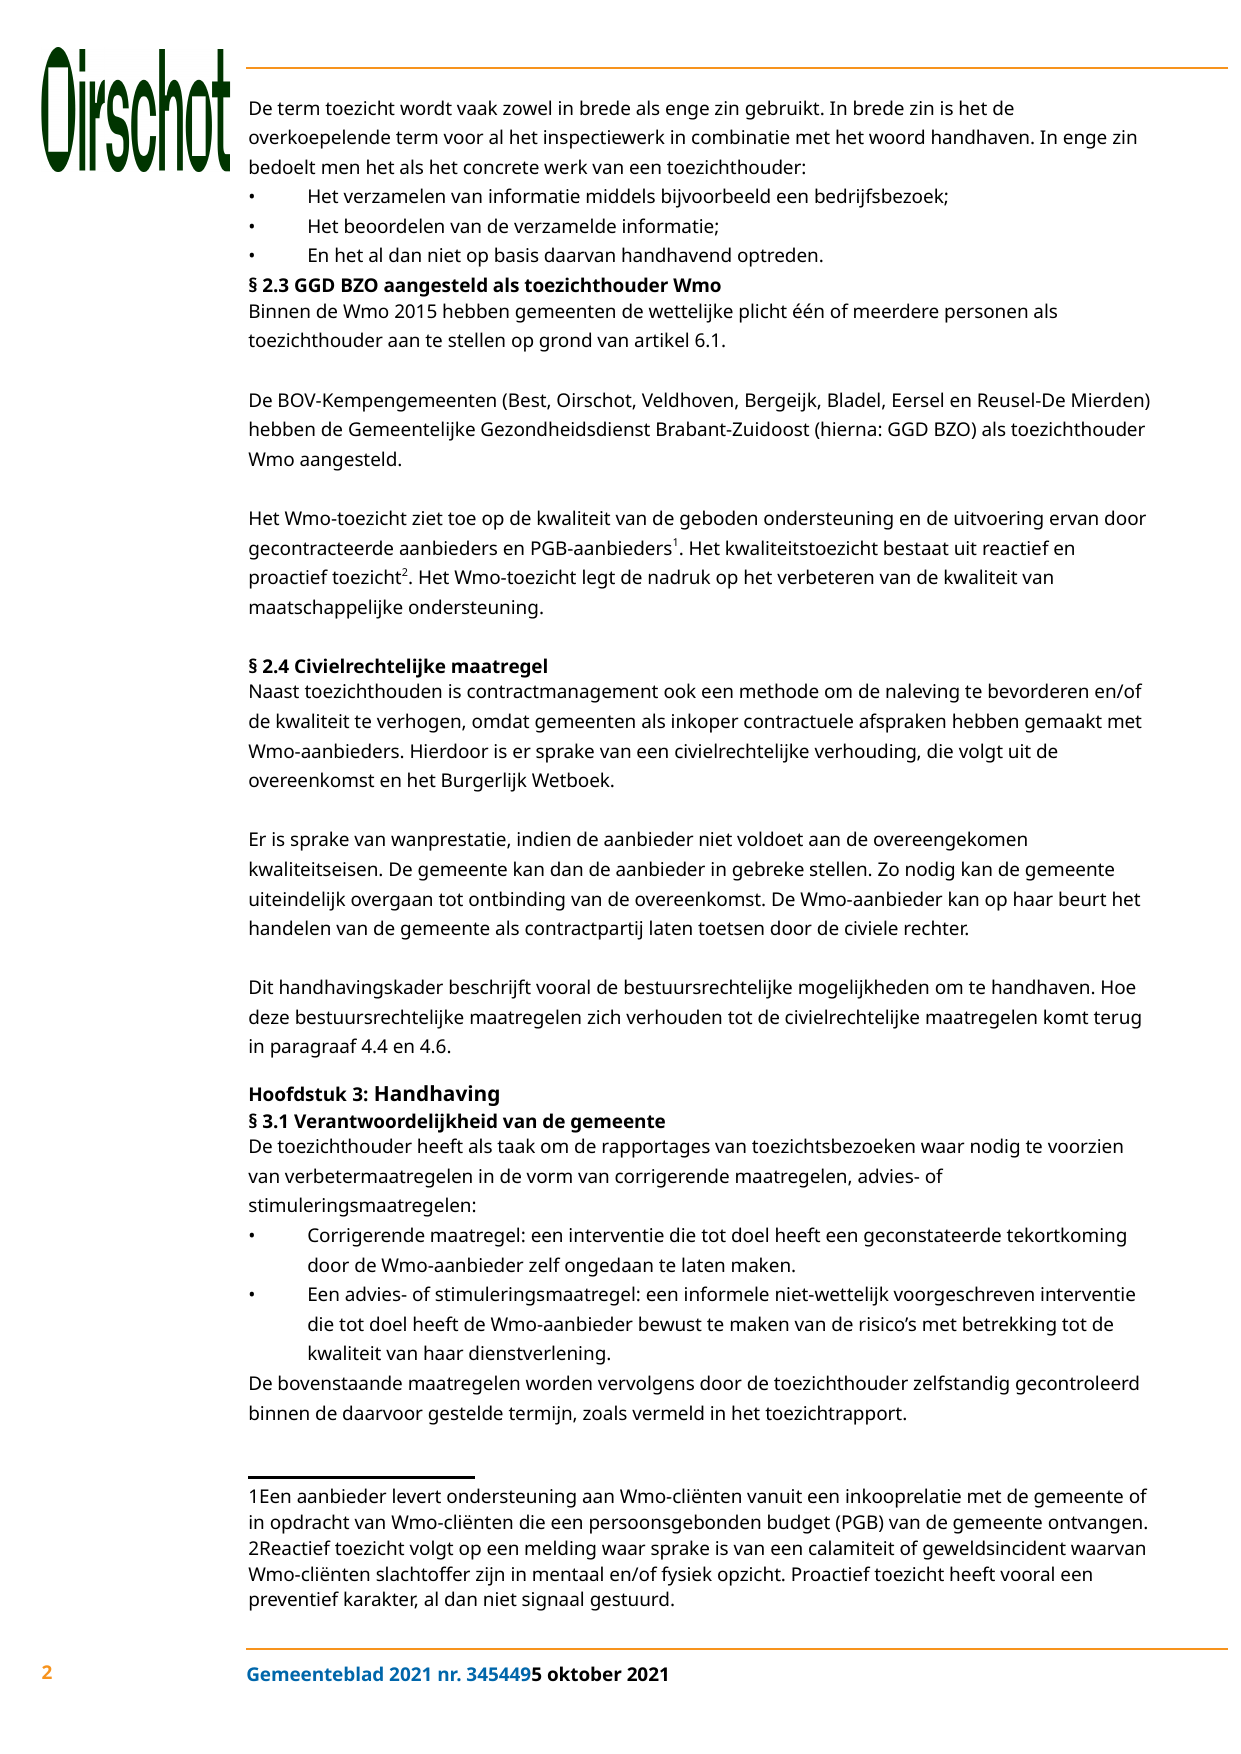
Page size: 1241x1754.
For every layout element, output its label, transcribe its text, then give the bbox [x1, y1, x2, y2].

text De toezichthouder heeft als taak om de rapportages van toezichtsbezoeken waar nodig te voorzien van verbetermaatregelen in de vorm van corrigerende maatregelen, advies- of stimuleringsmaatregelen: [248, 1133, 1152, 1218]
list Het beoordelen van de verzamelde informatie; [248, 213, 1152, 239]
picture [41, 47, 231, 172]
list Het verzamelen van informatie middels bijvoorbeeld een bedrijfsbezoek; [248, 183, 1152, 209]
text § 2.3 GGD BZO aangesteld als toezichthouder Wmo [248, 272, 1152, 298]
text Binnen de Wmo 2015 hebben gemeenten de wettelijke plicht één of meerdere personen als toezichthouder aan te stellen op grond van artikel 6.1. [248, 298, 1152, 353]
text Er is sprake van wanprestatie, indien de aanbieder niet voldoet aan de overeengekomen kwaliteitseisen. De gemeente kan dan de aanbieder in gebreke stellen. Zo nodig kan de gemeente uiteindelijk overgaan tot ontbinding van de overeenkomst. De Wmo-aanbieder kan op haar beurt het handelen van de gemeente als contractpartij laten toetsen door de civiele rechter. [248, 827, 1152, 941]
text De term toezicht wordt vaak zowel in brede als enge zin gebruikt. In brede zin is het de overkoepelende term voor al het inspectiewerk in combinatie met het woord handhaven. In enge zin bedoelt men het als het concrete werk van een toezichthouder: [248, 95, 1152, 180]
text Het Wmo-toezicht ziet toe op de kwaliteit van de geboden ondersteuning en de uitvoering ervan door gecontracteerde aanbieders en PGB-aanbieders. Het kwaliteitstoezicht bestaat uit reactief en proactief toezicht. Het Wmo-toezicht legt de nadruk op het verbeteren van de kwaliteit van maatschappelijke ondersteuning. [248, 505, 1152, 619]
text De bovenstaande maatregelen worden vervolgens door de toezichthouder zelfstandig gecontroleerd binnen de daarvoor gestelde termijn, zoals vermeld in het toezichtrapport. [248, 1370, 1152, 1426]
text Dit handhavingskader beschrijft vooral de bestuursrechtelijke mogelijkheden om te handhaven. Hoe deze bestuursrechtelijke maatregelen zich verhouden tot de civielrechtelijke maatregelen komt terug in paragraaf 4.4 en 4.6. [248, 974, 1152, 1059]
list En het al dan niet op basis daarvan handhavend optreden. [248, 243, 1152, 268]
text § 2.4 Civielrechtelijke maatregel [248, 653, 1152, 679]
text Een aanbieder levert ondersteuning aan Wmo-cliënten vanuit een inkooprelatie met de gemeente of in opdracht van Wmo-cliënten die een persoonsgebonden budget (PGB) van de gemeente ontvangen. [248, 1483, 1152, 1535]
text Reactief toezicht volgt op een melding waar sprake is van een calamiteit of geweldsincident waarvan Wmo-cliënten slachtoffer zijn in mentaal en/of fysiek opzicht. Proactief toezicht heeft vooral een preventief karakter, al dan niet signaal gestuurd. [248, 1535, 1152, 1612]
list Corrigerende maatregel: een interventie die tot doel heeft een geconstateerde tekortkoming door de Wmo-aanbieder zelf ongedaan te laten maken. [248, 1222, 1152, 1278]
text § 3.1 Verantwoordelijkheid van de gemeente [248, 1108, 1152, 1133]
text Hoofdstuk 3: Handhaving [248, 1079, 1152, 1108]
list Een advies- of stimuleringsmaatregel: een informele niet-wettelijk voorgeschreven interventie die tot doel heeft de Wmo-aanbieder bewust te maken van de risico’s met betrekking tot de kwaliteit van haar dienstverlening. [248, 1281, 1152, 1366]
text De BOV-Kempengemeenten (Best, Oirschot, Veldhoven, Bergeijk, Bladel, Eersel en Reusel-De Mierden) hebben de Gemeentelijke Gezondheidsdienst Brabant-Zuidoost (hierna: GGD BZO) als toezichthouder Wmo aangesteld. [248, 387, 1152, 472]
text Naast toezichthouden is contractmanagement ook een methode om de naleving te bevorderen en/of de kwaliteit te verhogen, omdat gemeenten als inkoper contractuele afspraken hebben gemaakt met Wmo-aanbieders. Hierdoor is er sprake van een civielrechtelijke verhouding, die volgt uit de overeenkomst en het Burgerlijk Wetboek. [248, 679, 1152, 793]
